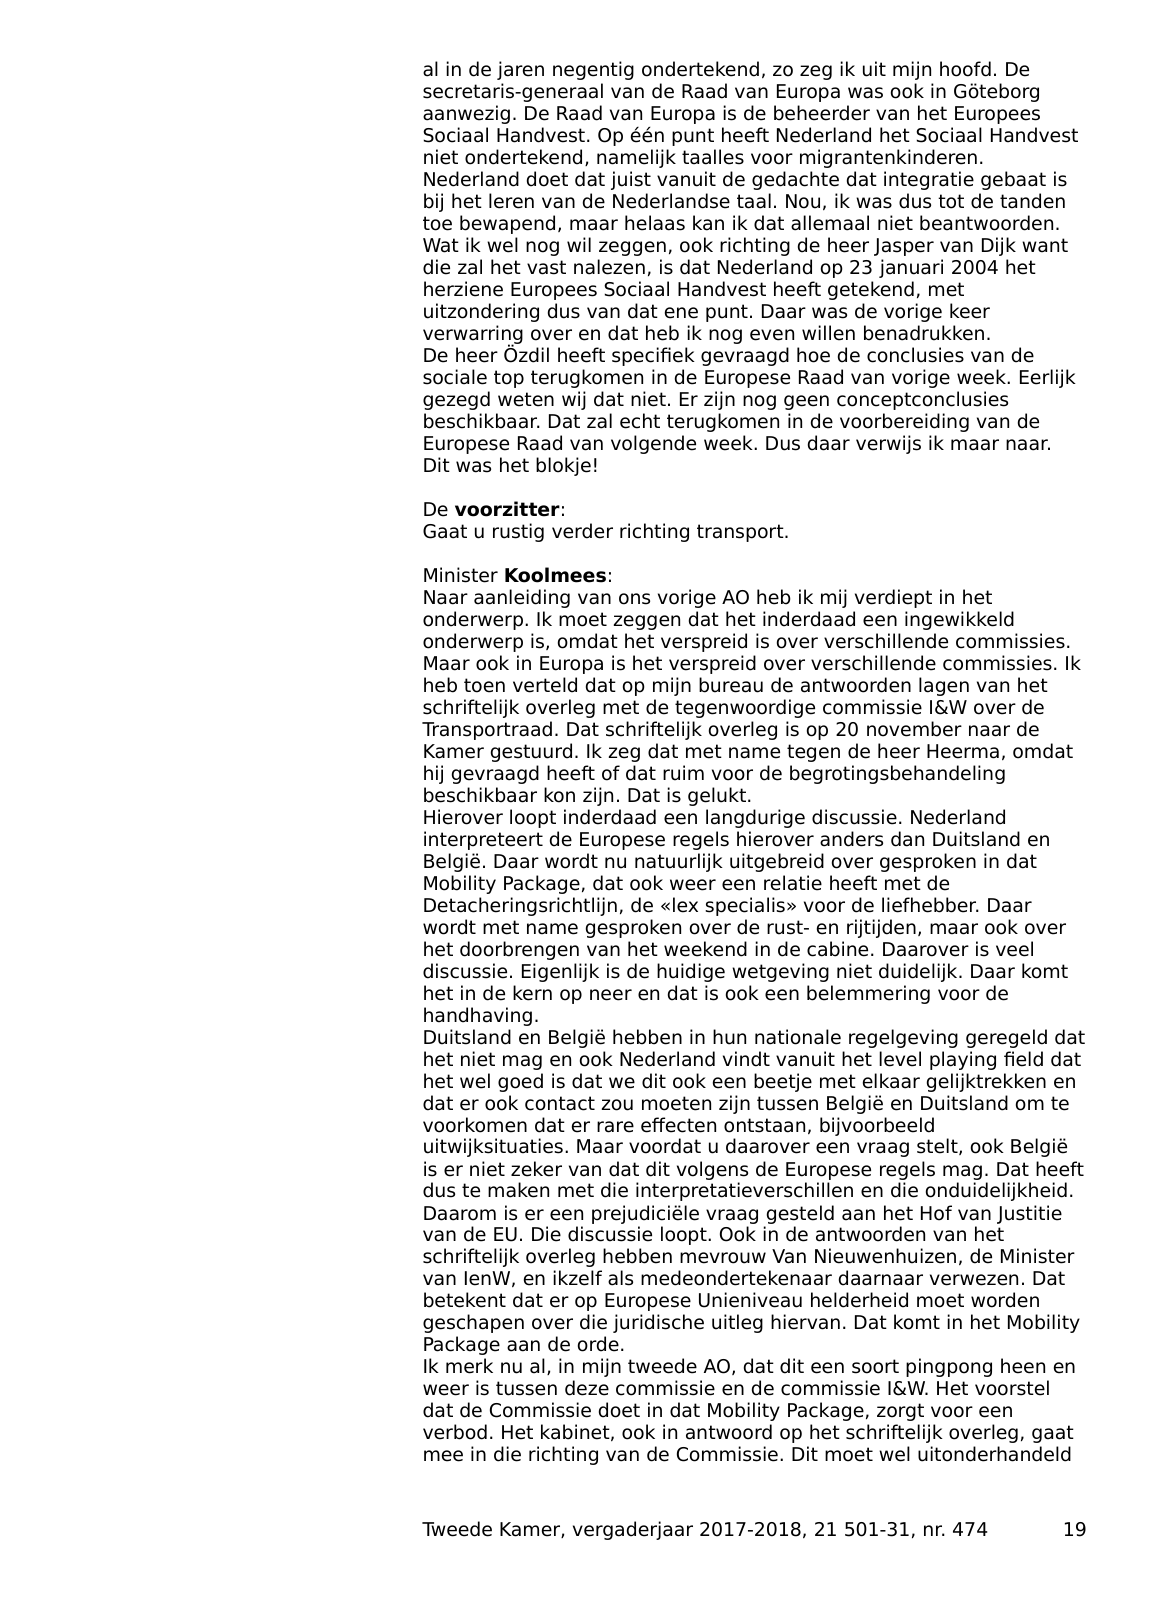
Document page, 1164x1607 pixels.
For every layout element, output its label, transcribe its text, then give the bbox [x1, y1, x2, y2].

text De voorzitter: [422, 499, 1087, 521]
text Hierover loopt inderdaad een langdurige discussie. Nederland interpreteert de Europese regels hierover anders dan Duitsland en België. Daar wordt nu natuurlijk uitgebreid over gesproken in dat Mobility Package, dat ook weer een relatie heeft met de Detacheringsrichtlijn, de «lex specialis» voor de liefhebber. Daar wordt met name gesproken over de rust- en rijtijden, maar ook over het doorbrengen van het weekend in de cabine. Daarover is veel discussie. Eigenlijk is de huidige wetgeving niet duidelijk. Daar komt het in de kern op neer en dat is ook een belemmering voor de handhaving. [422, 807, 1087, 1027]
text Minister Koolmees: [422, 565, 1087, 587]
text De heer Özdil heeft specifiek gevraagd hoe de conclusies van de sociale top terugkomen in de Europese Raad van vorige week. Eerlijk gezegd weten wij dat niet. Er zijn nog geen conceptconclusies beschikbaar. Dat zal echt terugkomen in de voorbereiding van de Europese Raad van volgende week. Dus daar verwijs ik maar naar. [422, 345, 1087, 455]
text Naar aanleiding van ons vorige AO heb ik mij verdiept in het onderwerp. Ik moet zeggen dat het inderdaad een ingewikkeld onderwerp is, omdat het verspreid is over verschillende commissies. Maar ook in Europa is het verspreid over verschillende commissies. Ik heb toen verteld dat op mijn bureau de antwoorden lagen van het schriftelijk overleg met de tegenwoordige commissie I&W over de Transportraad. Dat schriftelijk overleg is op 20 november naar de Kamer gestuurd. Ik zeg dat met name tegen de heer Heerma, omdat hij gevraagd heeft of dat ruim voor de begrotingsbehandeling beschikbaar kon zijn. Dat is gelukt. [422, 587, 1087, 807]
text Duitsland en België hebben in hun nationale regelgeving geregeld dat het niet mag en ook Nederland vindt vanuit het level playing field dat het wel goed is dat we dit ook een beetje met elkaar gelijktrekken en dat er ook contact zou moeten zijn tussen België en Duitsland om te voorkomen dat er rare effecten ontstaan, bijvoorbeeld uitwijksituaties. Maar voordat u daarover een vraag stelt, ook België is er niet zeker van dat dit volgens de Europese regels mag. Dat heeft dus te maken met die interpretatieverschillen en die onduidelijkheid. Daarom is er een prejudiciële vraag gesteld aan het Hof van Justitie van de EU. Die discussie loopt. Ook in de antwoorden van het schriftelijk overleg hebben mevrouw Van Nieuwenhuizen, de Minister van IenW, en ikzelf als medeondertekenaar daarnaar verwezen. Dat betekent dat er op Europese Unieniveau helderheid moet worden geschapen over die juridische uitleg hiervan. Dat komt in het Mobility Package aan de orde. [422, 1027, 1087, 1356]
text al in de jaren negentig ondertekend, zo zeg ik uit mijn hoofd. De secretaris-generaal van de Raad van Europa was ook in Göteborg aanwezig. De Raad van Europa is de beheerder van het Europees Sociaal Handvest. Op één punt heeft Nederland het Sociaal Handvest niet ondertekend, namelijk taalles voor migrantenkinderen. Nederland doet dat juist vanuit de gedachte dat integratie gebaat is bij het leren van de Nederlandse taal. Nou, ik was dus tot de tanden toe bewapend, maar helaas kan ik dat allemaal niet beantwoorden. [422, 59, 1087, 235]
text Gaat u rustig verder richting transport. [422, 521, 1087, 543]
text Dit was het blokje! [422, 455, 1087, 477]
text Wat ik wel nog wil zeggen, ook richting de heer Jasper van Dijk want die zal het vast nalezen, is dat Nederland op 23 januari 2004 het herziene Europees Sociaal Handvest heeft getekend, met uitzondering dus van dat ene punt. Daar was de vorige keer verwarring over en dat heb ik nog even willen benadrukken. [422, 235, 1087, 345]
text Ik merk nu al, in mijn tweede AO, dat dit een soort pingpong heen en weer is tussen deze commissie en de commissie I&W. Het voorstel dat de Commissie doet in dat Mobility Package, zorgt voor een verbod. Het kabinet, ook in antwoord op het schriftelijk overleg, gaat mee in die richting van de Commissie. Dit moet wel uitonderhandeld [422, 1356, 1087, 1466]
